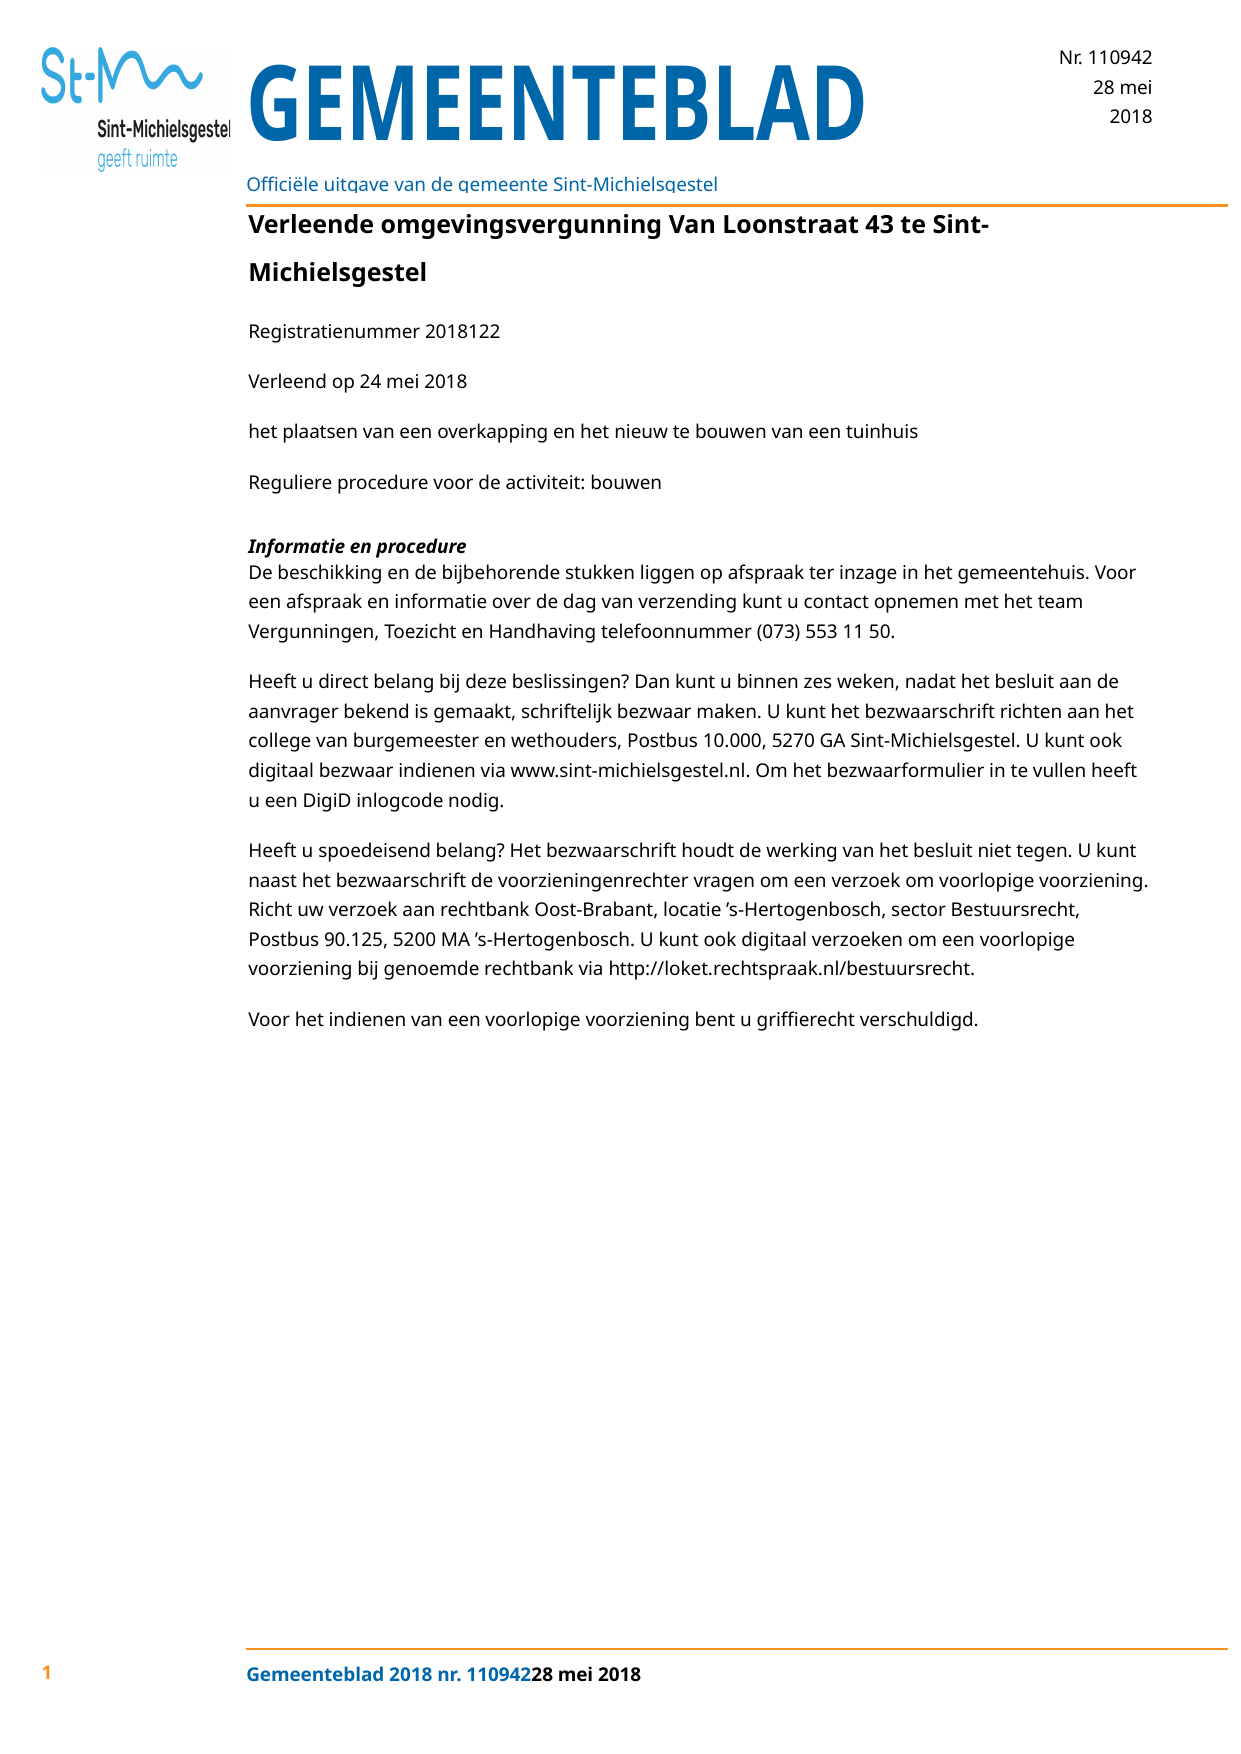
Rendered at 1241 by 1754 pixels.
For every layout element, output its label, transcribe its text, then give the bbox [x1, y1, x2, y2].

text Verleende omgevingsvergunning Van Loonstraat 43 te Sint-Michielsgestel [248, 207, 1152, 288]
text Reguliere procedure voor de activiteit: bouwen [248, 469, 1152, 495]
text De beschikking en de bijbehorende stukken liggen op afspraak ter inzage in het gemeentehuis. Voor een afspraak en informatie over de dag van verzending kunt u contact opnemen met het team Vergunningen, Toezicht en Handhaving telefoonnummer (073) 553 11 50. [248, 559, 1152, 644]
text Heeft u spoedeisend belang? Het bezwaarschrift houdt de werking van het besluit niet tegen. U kunt naast het bezwaarschrift de voorzieningenrechter vragen om een verzoek om voorlopige voorziening. Richt uw verzoek aan rechtbank Oost-Brabant, locatie ’s-Hertogenbosch, sector Bestuursrecht, Postbus 90.125, 5200 MA ’s-Hertogenbosch. U kunt ook digitaal verzoeken om een voorlopige voorziening bij genoemde rechtbank via http://loket.rechtspraak.nl/bestuursrecht. [248, 837, 1152, 981]
picture [41, 47, 231, 172]
text Informatie en procedure [248, 533, 1152, 559]
text Registratienummer 2018122 [248, 318, 1152, 344]
text het plaatsen van een overkapping en het nieuw te bouwen van een tuinhuis [248, 419, 1152, 444]
text Heeft u direct belang bij deze beslissingen? Dan kunt u binnen zes weken, nadat het besluit aan de aanvrager bekend is gemaakt, schriftelijk bezwaar maken. U kunt het bezwaarschrift richten aan het college van burgemeester en wethouders, Postbus 10.000, 5270 GA Sint-Michielsgestel. U kunt ook digitaal bezwaar indienen via www.sint-michielsgestel.nl. Om het bezwaarformulier in te vullen heeft u een DigiD inlogcode nodig. [248, 668, 1152, 812]
text Voor het indienen van een voorlopige voorziening bent u griffierecht verschuldigd. [248, 1006, 1152, 1032]
text Verleend op 24 mei 2018 [248, 368, 1152, 394]
